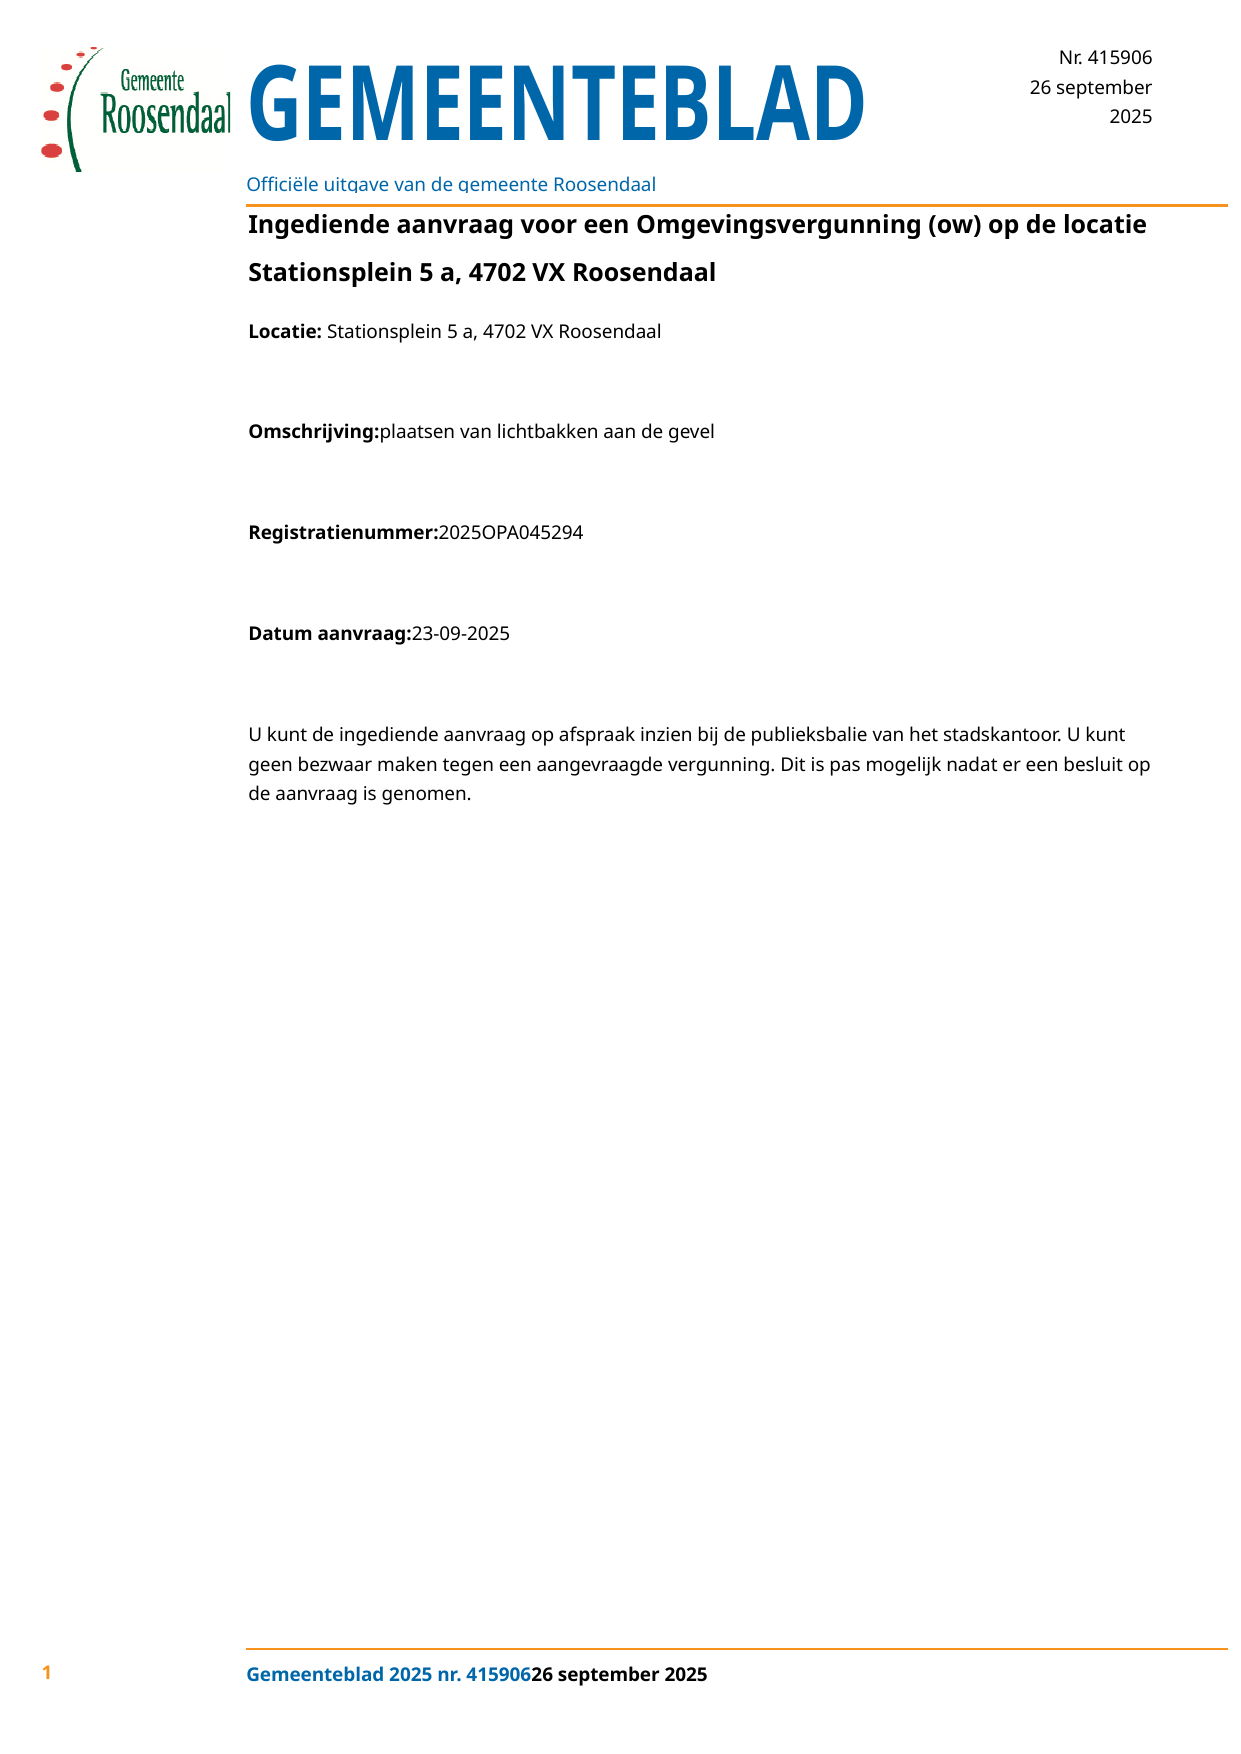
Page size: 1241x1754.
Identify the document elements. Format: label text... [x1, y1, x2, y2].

text Ingediende aanvraag voor een Omgevingsvergunning (ow) op de locatie Stationsplein 5 a, 4702 VX Roosendaal [248, 207, 1152, 288]
text Locatie: Stationsplein 5 a, 4702 VX Roosendaal [248, 318, 1152, 344]
text Datum aanvraag:23-09-2025 [248, 620, 1152, 646]
text Omschrijving:plaatsen van lichtbakken aan de gevel [248, 419, 1152, 444]
text U kunt de ingediende aanvraag op afspraak inzien bij de publieksbalie van het stadskantoor. U kunt geen bezwaar maken tegen een aangevraagde vergunning. Dit is pas mogelijk nadat er een besluit op de aanvraag is genomen. [248, 721, 1152, 806]
text Registratienummer:2025OPA045294 [248, 519, 1152, 545]
picture [41, 47, 231, 172]
